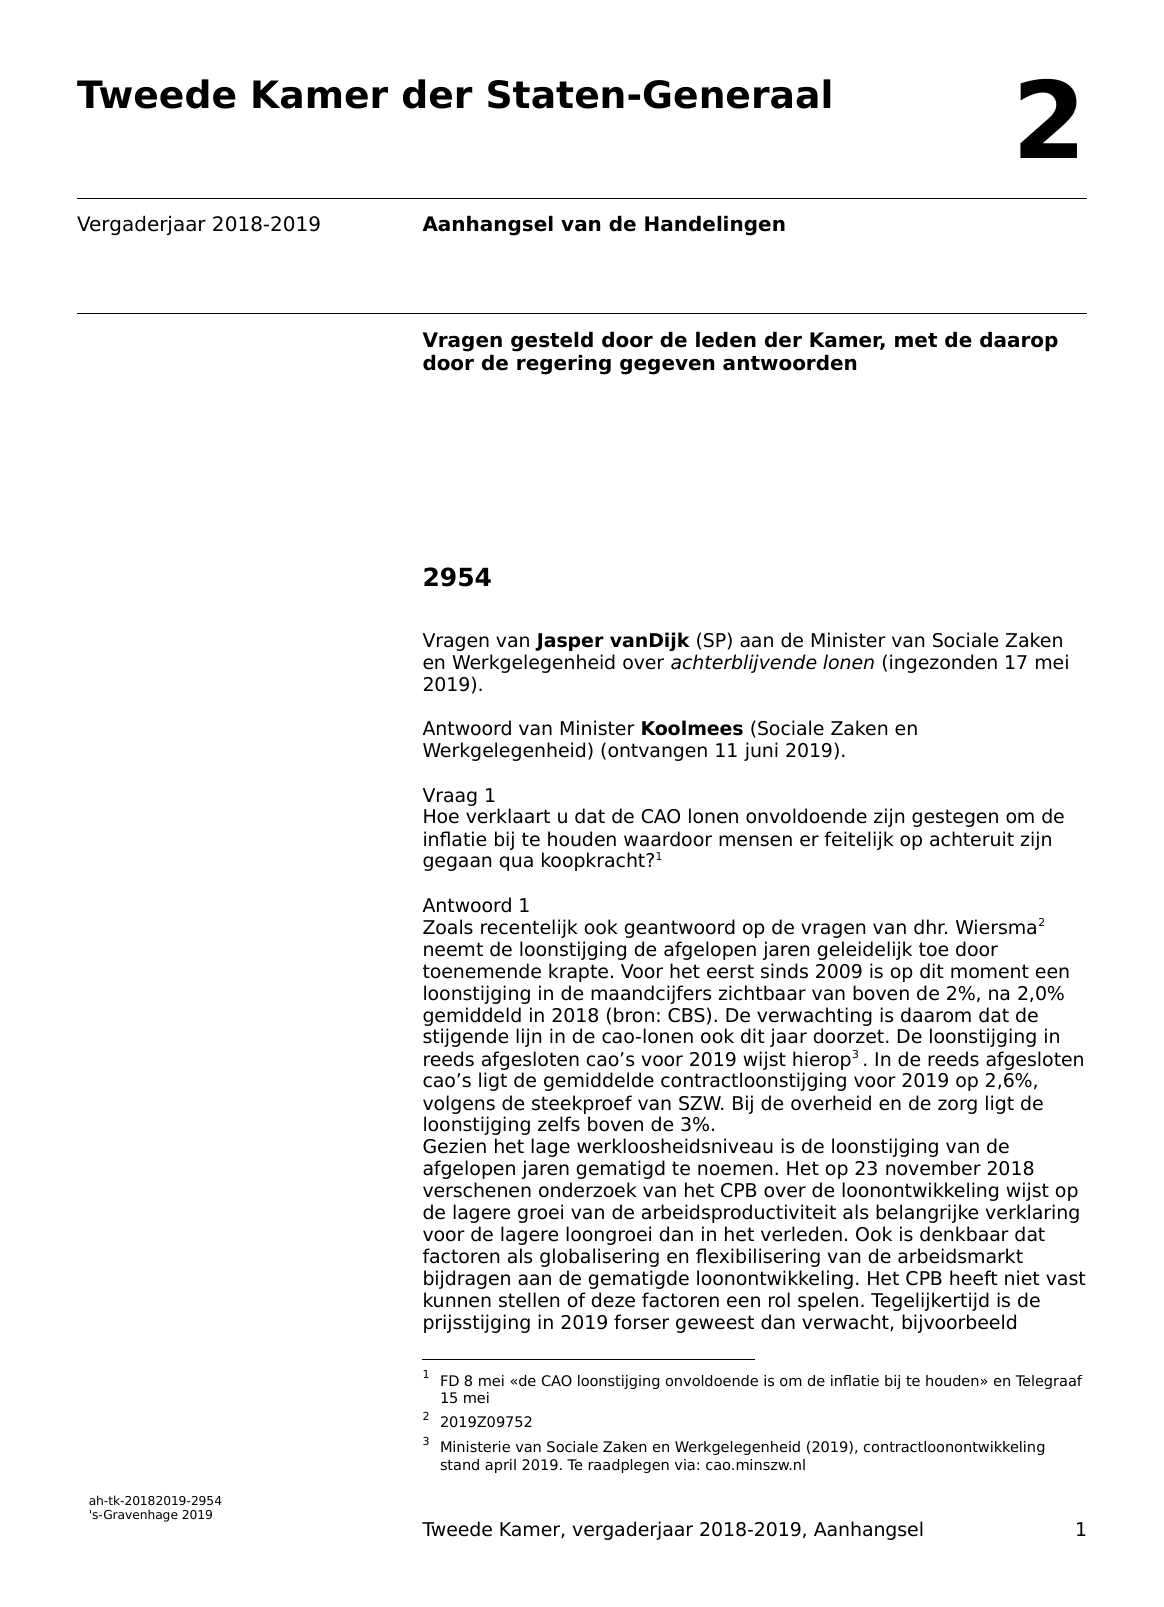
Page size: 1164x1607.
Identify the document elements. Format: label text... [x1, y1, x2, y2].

text Ministerie van Sociale Zaken en Werkgelegenheid (2019), contractloonontwikkeling stand april 2019. Te raadplegen via: cao.minszw.nl [422, 1435, 1087, 1474]
table_header 2 [886, 59, 1087, 198]
text ah-tk-20182019-2954 [88, 1494, 323, 1508]
table_cell [77, 314, 422, 375]
text Vraag 1 [422, 784, 1087, 806]
table_cell Vragen gesteld door de leden der Kamer, met de daarop door de regering gegeven antwoorden [422, 314, 1087, 375]
text 's-Gravenhage 2019 [88, 1508, 323, 1522]
text Vragen van Jasper vanDijk (SP) aan de Minister van Sociale Zaken en Werkgelegenheid over achterblijvende lonen (ingezonden 17 mei 2019). [422, 630, 1087, 696]
text Gezien het lage werkloosheidsniveau is de loonstijging van de afgelopen jaren gematigd te noemen. Het op 23 november 2018 verschenen onderzoek van het CPB over de loonontwikkeling wijst op de lagere groei van de arbeidsproductiviteit als belangrijke verklaring voor de lagere loongroei dan in het verleden. Ook is denkbaar dat factoren als globalisering en flexibilisering van de arbeidsmarkt bijdragen aan de gematigde loonontwikkeling. Het CPB heeft niet vast kunnen stellen of deze factoren een rol spelen. Tegelijkertijd is de prijsstijging in 2019 forser geweest dan verwacht, bijvoorbeeld [422, 1136, 1087, 1334]
table_cell Aanhangsel van de Handelingen [422, 199, 1087, 313]
table_cell Vergaderjaar 2018-2019 [77, 199, 422, 313]
text FD 8 mei «de CAO loonstijging onvoldoende is om de inflatie bij te houden» en Telegraaf 15 mei [422, 1368, 1087, 1407]
text Antwoord 1 [422, 894, 1087, 917]
text 2019Z09752 [422, 1410, 1087, 1432]
text 2954 [422, 563, 1087, 592]
text Antwoord van Minister Koolmees (Sociale Zaken en Werkgelegenheid) (ontvangen 11 juni 2019). [422, 718, 1087, 762]
text Zoals recentelijk ook geantwoord op de vragen van dhr. Wiersma neemt de loonstijging de afgelopen jaren geleidelijk toe door toenemende krapte. Voor het eerst sinds 2009 is op dit moment een loonstijging in de maandcijfers zichtbaar van boven de 2%, na 2,0% gemiddeld in 2018 (bron: CBS). De verwachting is daarom dat de stijgende lijn in de cao-lonen ook dit jaar doorzet. De loonstijging in reeds afgesloten cao’s voor 2019 wijst hierop. In de reeds afgesloten cao’s ligt de gemiddelde contractloonstijging voor 2019 op 2,6%, volgens de steekproef van SZW. Bij de overheid en de zorg ligt de loonstijging zelfs boven de 3%. [422, 917, 1087, 1136]
table_header Tweede Kamer der Staten-Generaal [77, 59, 886, 198]
text Hoe verklaart u dat de CAO lonen onvoldoende zijn gestegen om de inflatie bij te houden waardoor mensen er feitelijk op achteruit zijn gegaan qua koopkracht? [422, 806, 1087, 872]
